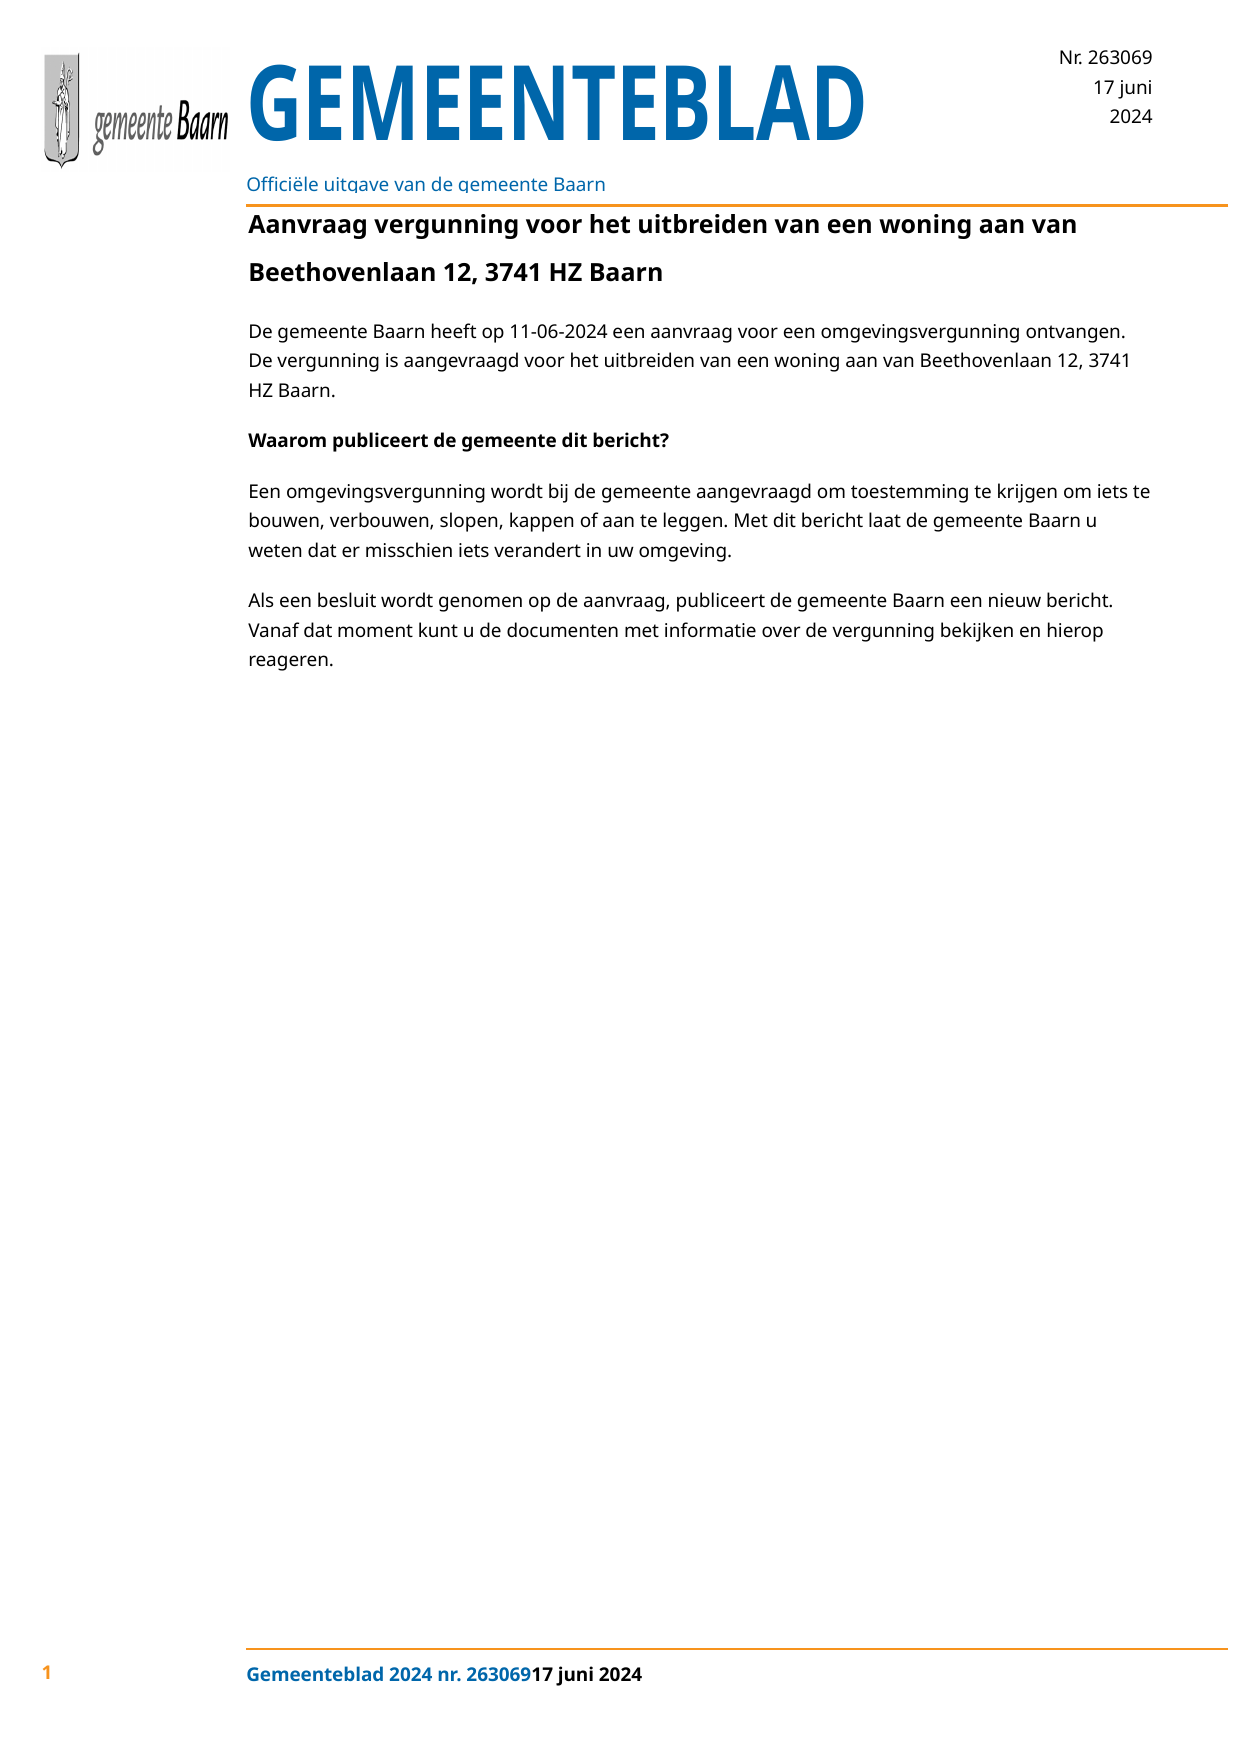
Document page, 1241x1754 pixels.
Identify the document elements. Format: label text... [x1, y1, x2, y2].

text Een omgevingsvergunning wordt bij de gemeente aangevraagd om toestemming te krijgen om iets te bouwen, verbouwen, slopen, kappen of aan te leggen. Met dit bericht laat de gemeente Baarn u weten dat er misschien iets verandert in uw omgeving. [248, 478, 1152, 563]
text De gemeente Baarn heeft op 11-06-2024 een aanvraag voor een omgevingsvergunning ontvangen. De vergunning is aangevraagd voor het uitbreiden van een woning aan van Beethovenlaan 12, 3741 HZ Baarn. [248, 318, 1152, 403]
text Als een besluit wordt genomen op de aanvraag, publiceert de gemeente Baarn een nieuw bericht. Vanaf dat moment kunt u de documenten met informatie over de vergunning bekijken en hierop reageren. [248, 587, 1152, 672]
text Waarom publiceert de gemeente dit bericht? [248, 427, 1152, 453]
picture [41, 47, 231, 172]
text Aanvraag vergunning voor het uitbreiden van een woning aan van Beethovenlaan 12, 3741 HZ Baarn [248, 207, 1152, 288]
